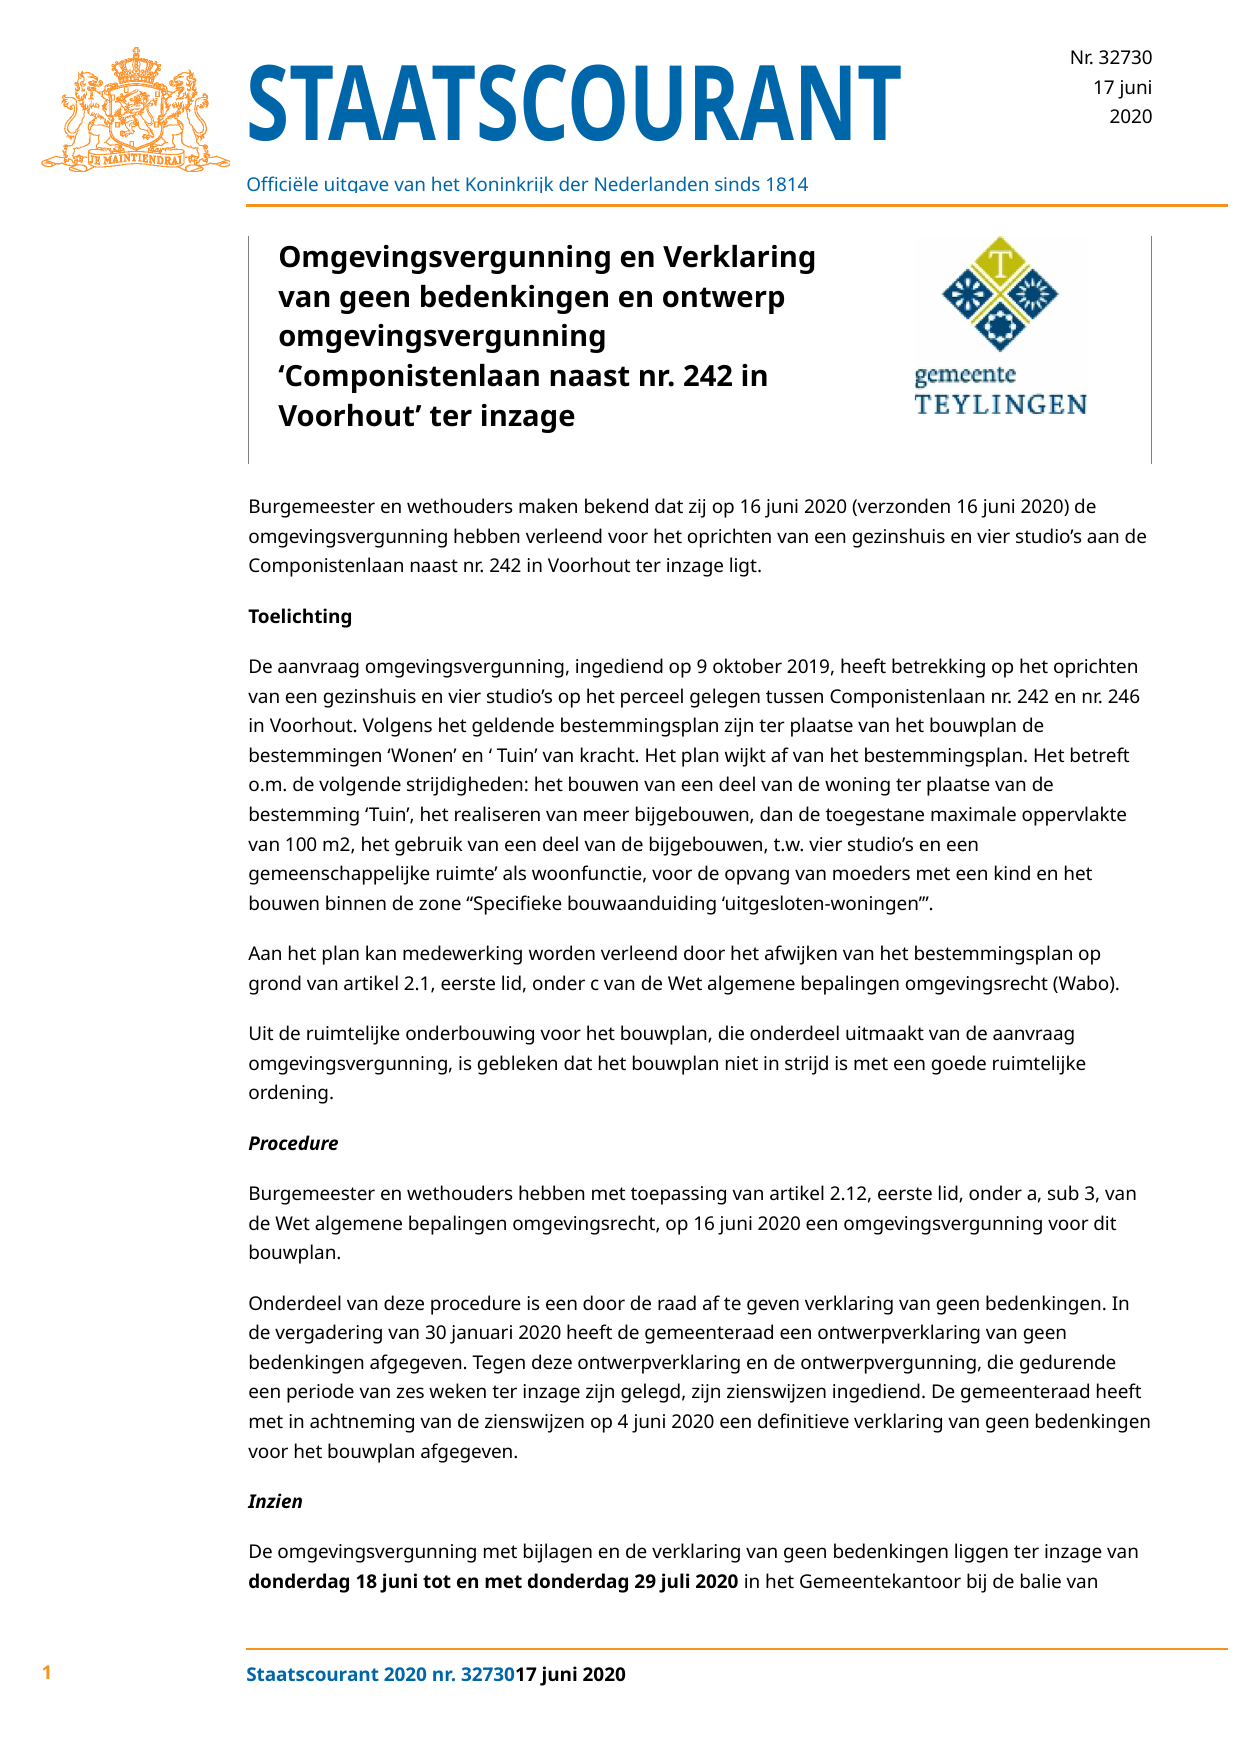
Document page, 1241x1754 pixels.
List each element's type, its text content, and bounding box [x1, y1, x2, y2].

text Toelichting [248, 603, 1152, 629]
text Procedure [248, 1130, 1152, 1156]
picture [41, 47, 231, 172]
text Burgemeester en wethouders hebben met toepassing van artikel 2.12, eerste lid, onder a, sub 3, van de Wet algemene bepalingen omgevingsrecht, op 16 juni 2020 een omgevingsvergunning voor dit bouwplan. [248, 1180, 1152, 1265]
text Uit de ruimtelijke onderbouwing voor het bouwplan, die onderdeel uitmaakt van de aanvraag omgevingsvergunning, is gebleken dat het bouwplan niet in strijd is met een goede ruimtelijke ordening. [248, 1020, 1152, 1105]
picture [914, 236, 1087, 414]
table_header [1087, 236, 1151, 413]
text De aanvraag omgevingsvergunning, ingediend op 9 oktober 2019, heeft betrekking op het oprichten van een gezinshuis en vier studio’s op het perceel gelegen tussen Componistenlaan nr. 242 en nr. 246 in Voorhout. Volgens het geldende bestemmingsplan zijn ter plaatse van het bouwplan de bestemmingen ‘Wonen’ en ‘ Tuin’ van kracht. Het plan wijkt af van het bestemmingsplan. Het betreft o.m. de volgende strijdigheden: het bouwen van een deel van de woning ter plaatse van de bestemming ‘Tuin’, het realiseren van meer bijgebouwen, dan de toegestane maximale oppervlakte van 100 m2, het gebruik van een deel van de bijgebouwen, t.w. vier studio’s en een gemeenschappelijke ruimte’ als woonfunctie, voor de opvang van moeders met een kind en het bouwen binnen de zone “Specifieke bouwaanduiding ‘uitgesloten-woningen’”. [248, 653, 1152, 916]
text De omgevingsvergunning met bijlagen en de verklaring van geen bedenkingen liggen ter inzage van donderdag 18 juni tot en met donderdag 29 juli 2020 in het Gemeentekantoor bij de balie van [248, 1539, 1152, 1594]
text Inzien [248, 1488, 1152, 1514]
table_header Omgevingsvergunning en Verklaring van geen bedenkingen en ontwerp omgevingsvergunning ‘Componistenlaan naast nr. 242 in Voorhout’ ter inzage [249, 236, 850, 464]
text Onderdeel van deze procedure is een door de raad af te geven verklaring van geen bedenkingen. In de vergadering van 30 januari 2020 heeft de gemeenteraad een ontwerpverklaring van geen bedenkingen afgegeven. Tegen deze ontwerpverklaring en de ontwerpvergunning, die gedurende een periode van zes weken ter inzage zijn gelegd, zijn zienswijzen ingediend. De gemeenteraad heeft met in achtneming van de zienswijzen op 4 juni 2020 een definitieve verklaring van geen bedenkingen voor het bouwplan afgegeven. [248, 1290, 1152, 1464]
table_header [850, 236, 914, 413]
text Aan het plan kan medewerking worden verleend door het afwijken van het bestemmingsplan op grond van artikel 2.1, eerste lid, onder c van de Wet algemene bepalingen omgevingsrecht (Wabo). [248, 940, 1152, 996]
table_header [850, 414, 1151, 464]
text Burgemeester en wethouders maken bekend dat zij op 16 juni 2020 (verzonden 16 juni 2020) de omgevingsvergunning hebben verleend voor het oprichten van een gezinshuis en vier studio’s aan de Componistenlaan naast nr. 242 in Voorhout ter inzage ligt. [248, 493, 1152, 578]
